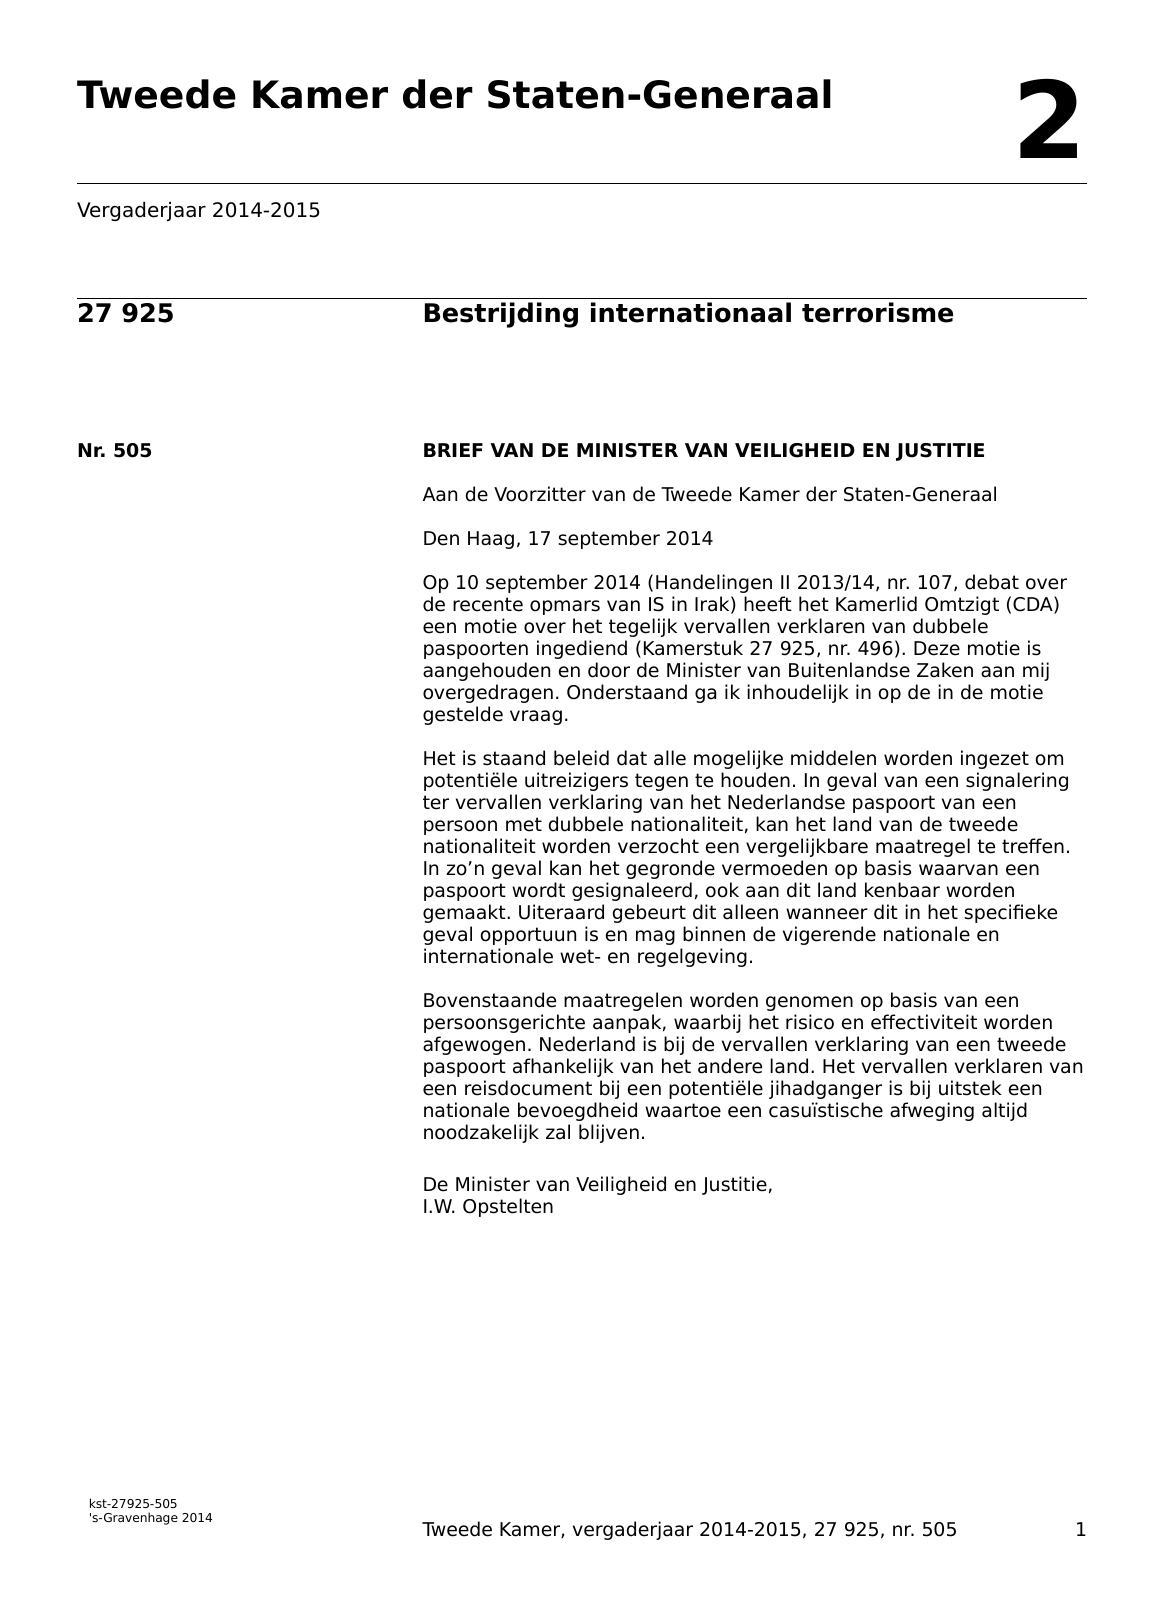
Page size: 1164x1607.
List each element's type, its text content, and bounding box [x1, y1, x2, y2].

text kst-27925-505 [88, 1497, 323, 1511]
subtitle 27 925 Bestrijding internationaal terrorisme [77, 299, 1087, 329]
text Het is staand beleid dat alle mogelijke middelen worden ingezet om potentiële uitreizigers tegen te houden. In geval van een signalering ter vervallen verklaring van het Nederlandse paspoort van een persoon met dubbele nationaliteit, kan het land van de tweede nationaliteit worden verzocht een vergelijkbare maatregel te treffen. In zo’n geval kan het gegronde vermoeden op basis waarvan een paspoort wordt gesignaleerd, ook aan dit land kenbaar worden gemaakt. Uiteraard gebeurt dit alleen wanneer dit in het specifieke geval opportuun is en mag binnen de vigerende nationale en internationale wet- en regelgeving. [422, 748, 1087, 968]
table_header 2 [886, 59, 1087, 183]
text Aan de Voorzitter van de Tweede Kamer der Staten-Generaal [422, 484, 1087, 506]
text De Minister van Veiligheid en Justitie, I.W. Opstelten [422, 1174, 1087, 1218]
text 's-Gravenhage 2014 [88, 1511, 323, 1525]
table_cell Vergaderjaar 2014-2015 [77, 184, 1087, 298]
text Bovenstaande maatregelen worden genomen op basis van een persoonsgerichte aanpak, waarbij het risico en effectiviteit worden afgewogen. Nederland is bij de vervallen verklaring van een tweede paspoort afhankelijk van het andere land. Het vervallen verklaren van een reisdocument bij een potentiële jihadganger is bij uitstek een nationale bevoegdheid waartoe een casuïstische afweging altijd noodzakelijk zal blijven. [422, 990, 1087, 1144]
text Op 10 september 2014 (Handelingen II 2013/14, nr. 107, debat over de recente opmars van IS in Irak) heeft het Kamerlid Omtzigt (CDA) een motie over het tegelijk vervallen verklaren van dubbele paspoorten ingediend (Kamerstuk 27 925, nr. 496). Deze motie is aangehouden en door de Minister van Buitenlandse Zaken aan mij overgedragen. Onderstaand ga ik inhoudelijk in op de in de motie gestelde vraag. [422, 572, 1087, 726]
text Den Haag, 17 september 2014 [422, 528, 1087, 550]
subtitle Nr. 505 BRIEF VAN DE MINISTER VAN VEILIGHEID EN JUSTITIE [77, 440, 1087, 462]
table_header Tweede Kamer der Staten-Generaal [77, 59, 886, 183]
